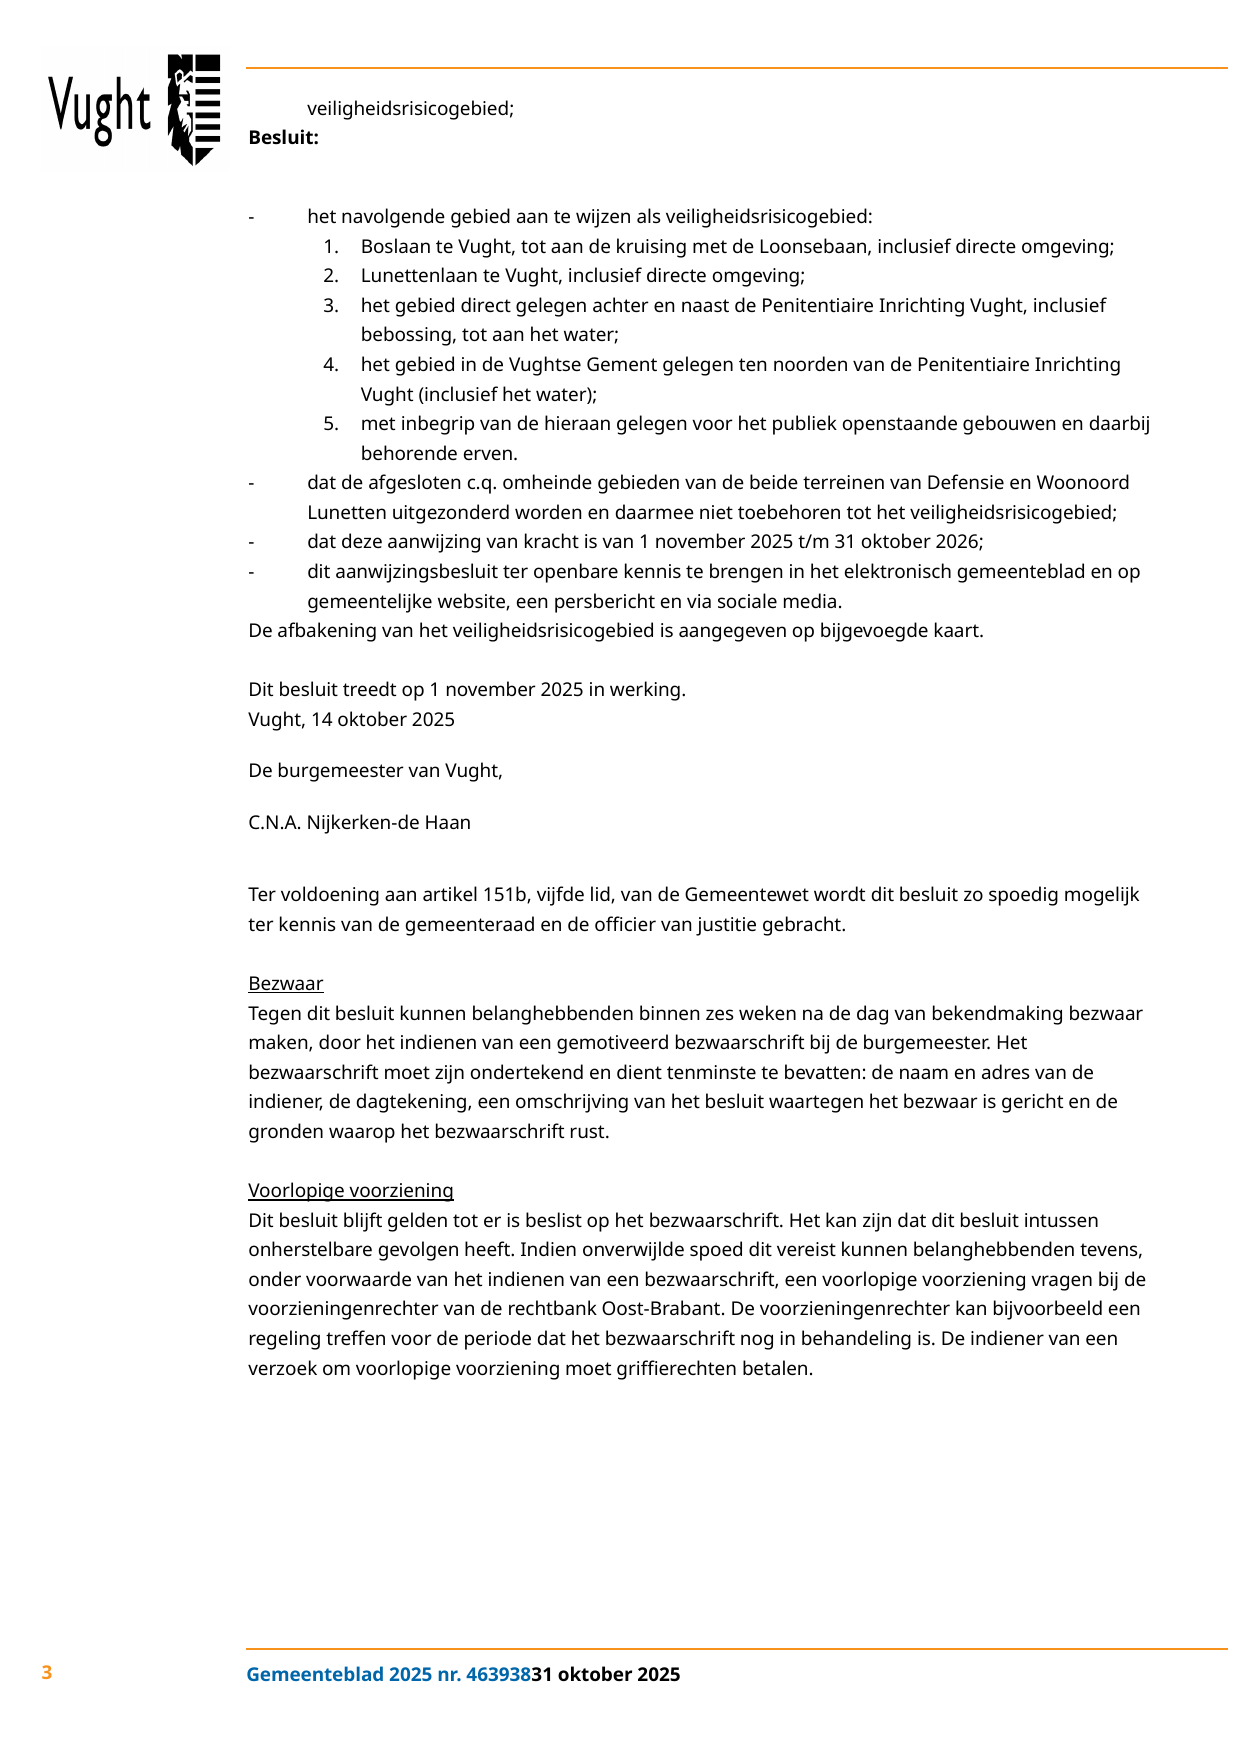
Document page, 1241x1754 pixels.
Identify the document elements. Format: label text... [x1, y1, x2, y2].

text Bezwaar [248, 970, 1152, 996]
text Ter voldoening aan artikel 151b, vijfde lid, van de Gemeentewet wordt dit besluit zo spoedig mogelijk ter kennis van de gemeenteraad en de officier van justitie gebracht. [248, 881, 1152, 937]
text Besluit: [248, 124, 1152, 150]
list het navolgende gebied aan te wijzen als veiligheidsrisicogebied: [248, 203, 1152, 229]
list het gebied direct gelegen achter en naast de Penitentiaire Inrichting Vught, inclusief bebossing, tot aan het water; [323, 292, 1152, 347]
text De burgemeester van Vught, [248, 758, 1152, 783]
list dat deze aanwijzing van kracht is van 1 november 2025 t/m 31 oktober 2026; [248, 529, 1152, 554]
picture [41, 47, 231, 172]
text Tegen dit besluit kunnen belanghebbenden binnen zes weken na de dag van bekendmaking bezwaar maken, door het indienen van een gemotiveerd bezwaarschrift bij de burgemeester. Het bezwaarschrift moet zijn ondertekend en dient tenminste te bevatten: de naam en adres van de indiener, de dagtekening, een omschrijving van het besluit waartegen het bezwaar is gericht en de gronden waarop het bezwaarschrift rust. [248, 1000, 1152, 1144]
text Dit besluit treedt op 1 november 2025 in werking. [248, 677, 1152, 702]
text Vught, 14 oktober 2025 [248, 706, 1152, 732]
text Dit besluit blijft gelden tot er is beslist op het bezwaarschrift. Het kan zijn dat dit besluit intussen onherstelbare gevolgen heeft. Indien onverwijlde spoed dit vereist kunnen belanghebbenden tevens, onder voorwaarde van het indienen van een bezwaarschrift, een voorlopige voorziening vragen bij de voorzieningenrechter van de rechtbank Oost-Brabant. De voorzieningenrechter kan bijvoorbeeld een regeling treffen voor de periode dat het bezwaarschrift nog in behandeling is. De indiener van een verzoek om voorlopige voorziening moet griffierechten betalen. [248, 1207, 1152, 1380]
list het gebied in de Vughtse Gement gelegen ten noorden van de Penitentiaire Inrichting Vught (inclusief het water); [323, 351, 1152, 406]
list veiligheidsrisicogebied; [248, 95, 1152, 121]
text C.N.A. Nijkerken-de Haan [248, 809, 1152, 835]
list met inbegrip van de hieraan gelegen voor het publiek openstaande gebouwen en daarbij behorende erven. [323, 410, 1152, 466]
list Boslaan te Vught, tot aan de kruising met de Loonsebaan, inclusief directe omgeving; [323, 233, 1152, 258]
text Voorlopige voorziening [248, 1177, 1152, 1203]
list dit aanwijzingsbesluit ter openbare kennis te brengen in het elektronisch gemeenteblad en op gemeentelijke website, een persbericht en via sociale media. [248, 558, 1152, 613]
list dat de afgesloten c.q. omheinde gebieden van de beide terreinen van Defensie en Woonoord Lunetten uitgezonderd worden en daarmee niet toebehoren tot het veiligheidsrisicogebied; [248, 469, 1152, 525]
list Lunettenlaan te Vught, inclusief directe omgeving; [323, 262, 1152, 288]
text De afbakening van het veiligheidsrisicogebied is aangegeven op bijgevoegde kaart. [248, 617, 1152, 643]
